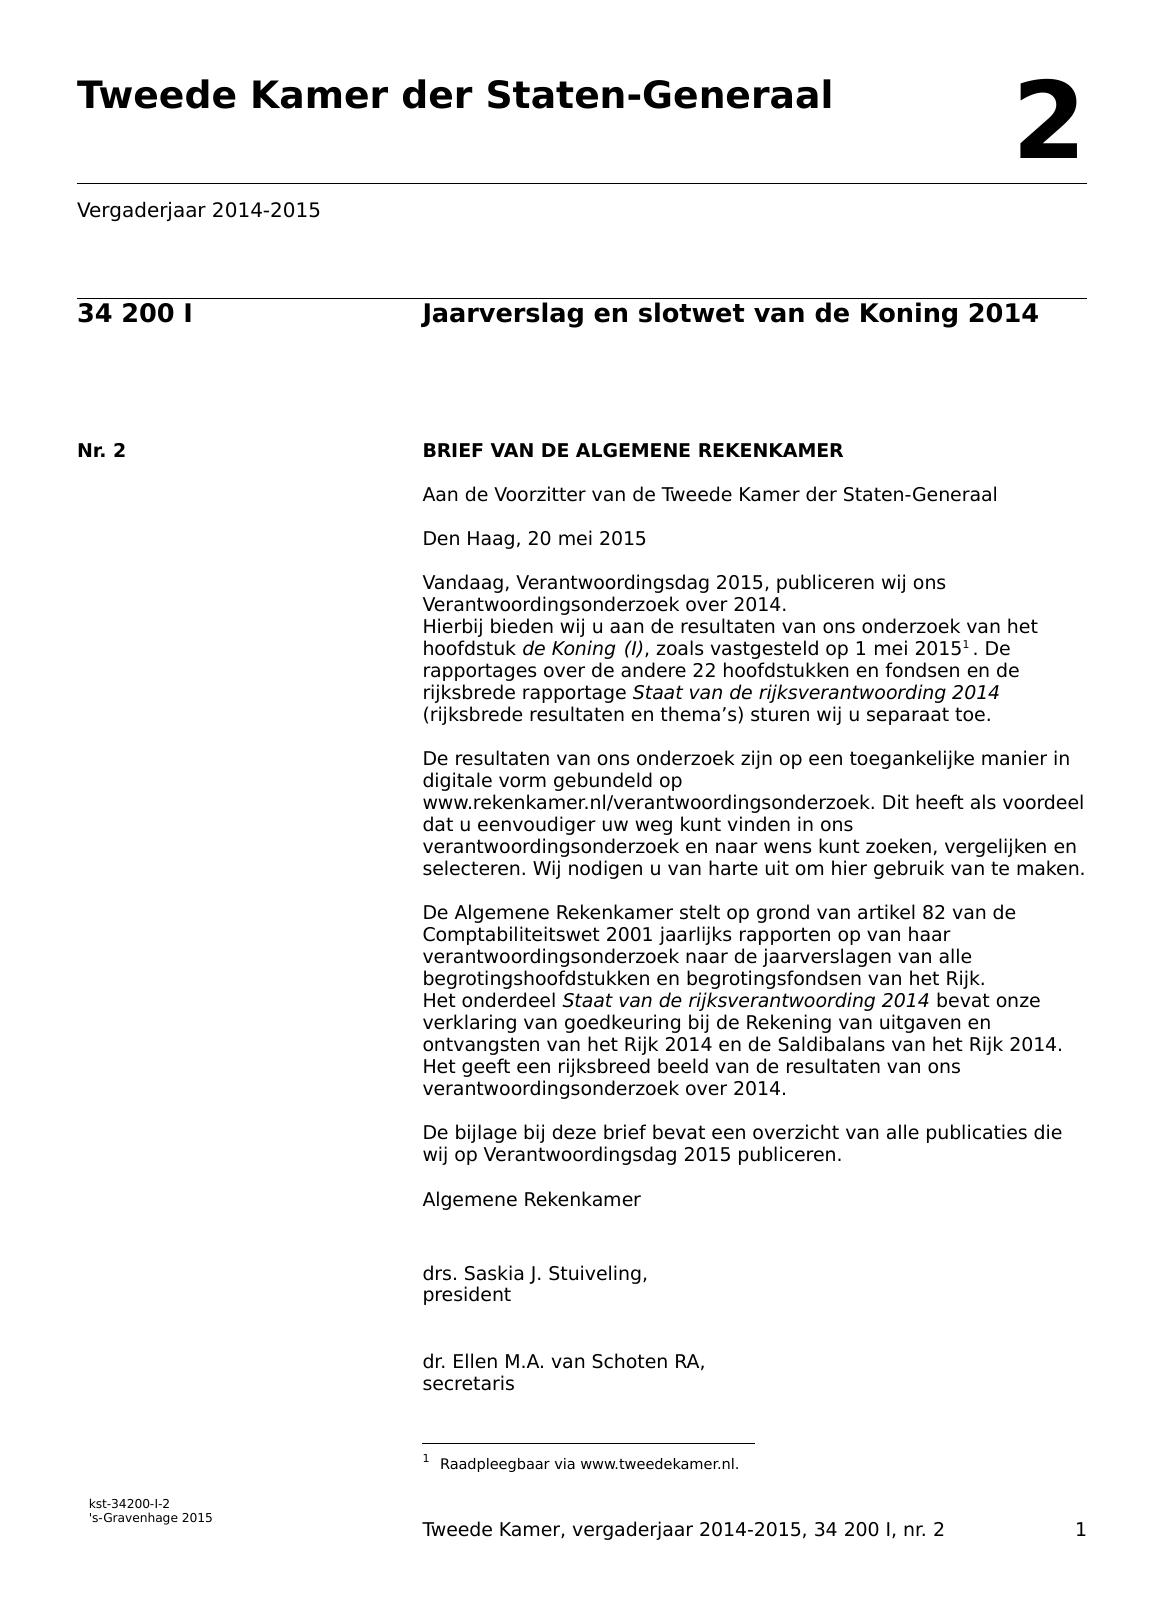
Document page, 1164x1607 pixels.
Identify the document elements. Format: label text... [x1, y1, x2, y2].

subtitle 34 200 I Jaarverslag en slotwet van de Koning 2014 [77, 299, 1087, 329]
text Aan de Voorzitter van de Tweede Kamer der Staten-Generaal [422, 484, 1087, 506]
text Raadpleegbaar via www.tweedekamer.nl. [422, 1452, 1087, 1474]
text De resultaten van ons onderzoek zijn op een toegankelijke manier in digitale vorm gebundeld op www.rekenkamer.nl/verantwoordingsonderzoek. Dit heeft als voordeel dat u eenvoudiger uw weg kunt vinden in ons verantwoordingsonderzoek en naar wens kunt zoeken, vergelijken en selecteren. Wij nodigen u van harte uit om hier gebruik van te maken. [422, 748, 1087, 880]
text Den Haag, 20 mei 2015 [422, 528, 1087, 550]
table_header Tweede Kamer der Staten-Generaal [77, 59, 886, 183]
table_cell Vergaderjaar 2014-2015 [77, 184, 1087, 298]
text Het onderdeel Staat van de rijksverantwoording 2014 bevat onze verklaring van goedkeuring bij de Rekening van uitgaven en ontvangsten van het Rijk 2014 en de Saldibalans van het Rijk 2014. Het geeft een rijksbreed beeld van de resultaten van ons verantwoordingsonderzoek over 2014. [422, 990, 1087, 1100]
text Vandaag, Verantwoordingsdag 2015, publiceren wij ons Verantwoordingsonderzoek over 2014. [422, 572, 1087, 616]
text De bijlage bij deze brief bevat een overzicht van alle publicaties die wij op Verantwoordingsdag 2015 publiceren. [422, 1122, 1087, 1166]
text 's-Gravenhage 2015 [88, 1511, 323, 1525]
subtitle Nr. 2 BRIEF VAN DE ALGEMENE REKENKAMER [77, 440, 1087, 462]
text De Algemene Rekenkamer stelt op grond van artikel 82 van de Comptabiliteitswet 2001 jaarlijks rapporten op van haar verantwoordingsonderzoek naar de jaarverslagen van alle begrotingshoofdstukken en begrotingsfondsen van het Rijk. [422, 902, 1087, 990]
text Algemene Rekenkamer [422, 1188, 1087, 1210]
text dr. Ellen M.A. van Schoten RA, secretaris [422, 1328, 1087, 1394]
text Hierbij bieden wij u aan de resultaten van ons onderzoek van het hoofdstuk de Koning (I), zoals vastgesteld op 1 mei 2015. De rapportages over de andere 22 hoofdstukken en fondsen en de rijksbrede rapportage Staat van de rijksverantwoording 2014 (rijksbrede resultaten en thema’s) sturen wij u separaat toe. [422, 616, 1087, 726]
text drs. Saskia J. Stuiveling, president [422, 1240, 1087, 1306]
text kst-34200-I-2 [88, 1497, 323, 1511]
table_header 2 [886, 59, 1087, 183]
